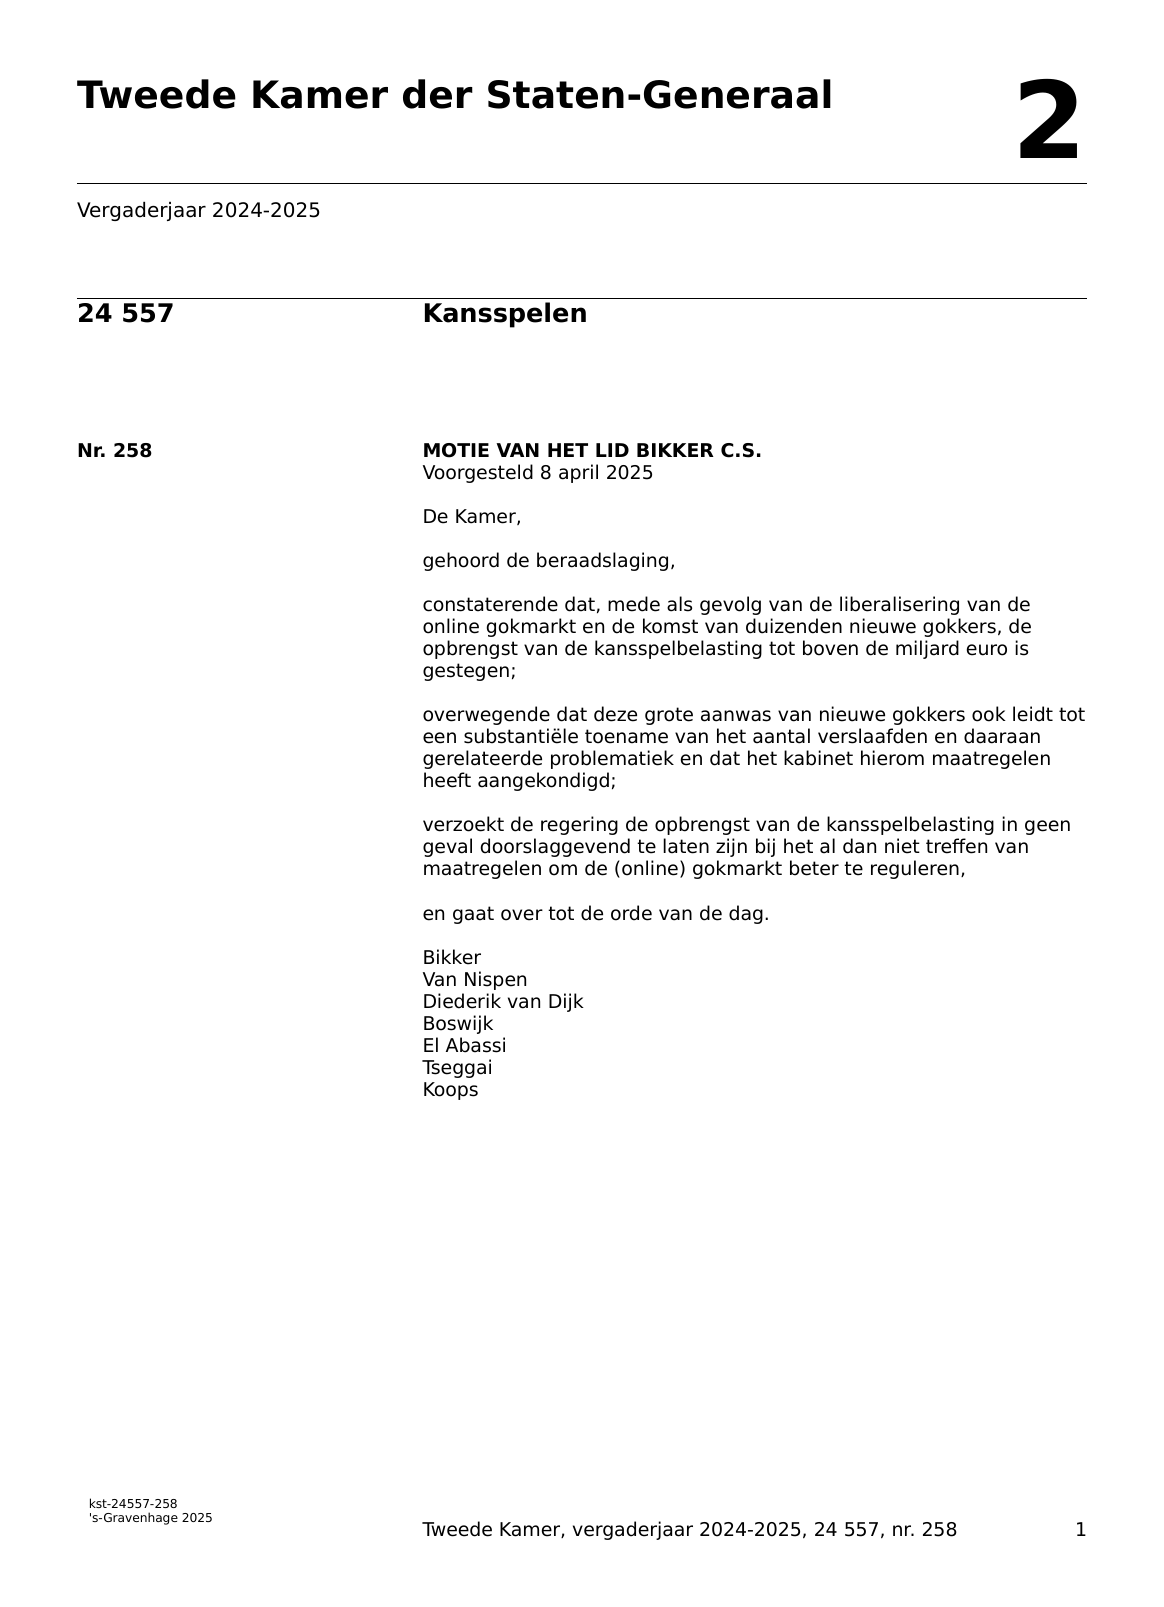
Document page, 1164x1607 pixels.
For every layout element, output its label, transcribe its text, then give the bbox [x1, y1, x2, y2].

subtitle Nr. 258 MOTIE VAN HET LID BIKKER C.S. [77, 440, 1087, 462]
text Voorgesteld 8 april 2025 [422, 462, 1087, 484]
table_cell Vergaderjaar 2024-2025 [77, 184, 1087, 298]
text constaterende dat, mede als gevolg van de liberalisering van de online gokmarkt en de komst van duizenden nieuwe gokkers, de opbrengst van de kansspelbelasting tot boven de miljard euro is gestegen; [422, 594, 1087, 682]
subtitle 24 557 Kansspelen [77, 299, 1087, 329]
text overwegende dat deze grote aanwas van nieuwe gokkers ook leidt tot een substantiële toename van het aantal verslaafden en daaraan gerelateerde problematiek en dat het kabinet hierom maatregelen heeft aangekondigd; [422, 704, 1087, 792]
text 's-Gravenhage 2025 [88, 1511, 323, 1525]
text en gaat over tot de orde van de dag. [422, 902, 1087, 924]
text Tseggai [422, 1057, 1087, 1078]
text Boswijk [422, 1013, 1087, 1034]
table_header 2 [886, 59, 1087, 183]
text De Kamer, [422, 506, 1087, 528]
table_header Tweede Kamer der Staten-Generaal [77, 59, 886, 183]
text Van Nispen [422, 969, 1087, 991]
text Diederik van Dijk [422, 991, 1087, 1013]
text kst-24557-258 [88, 1497, 323, 1511]
text verzoekt de regering de opbrengst van de kansspelbelasting in geen geval doorslaggevend te laten zijn bij het al dan niet treffen van maatregelen om de (online) gokmarkt beter te reguleren, [422, 814, 1087, 880]
text Bikker [422, 947, 1087, 969]
text Koops [422, 1078, 1087, 1101]
text El Abassi [422, 1034, 1087, 1057]
text gehoord de beraadslaging, [422, 550, 1087, 572]
